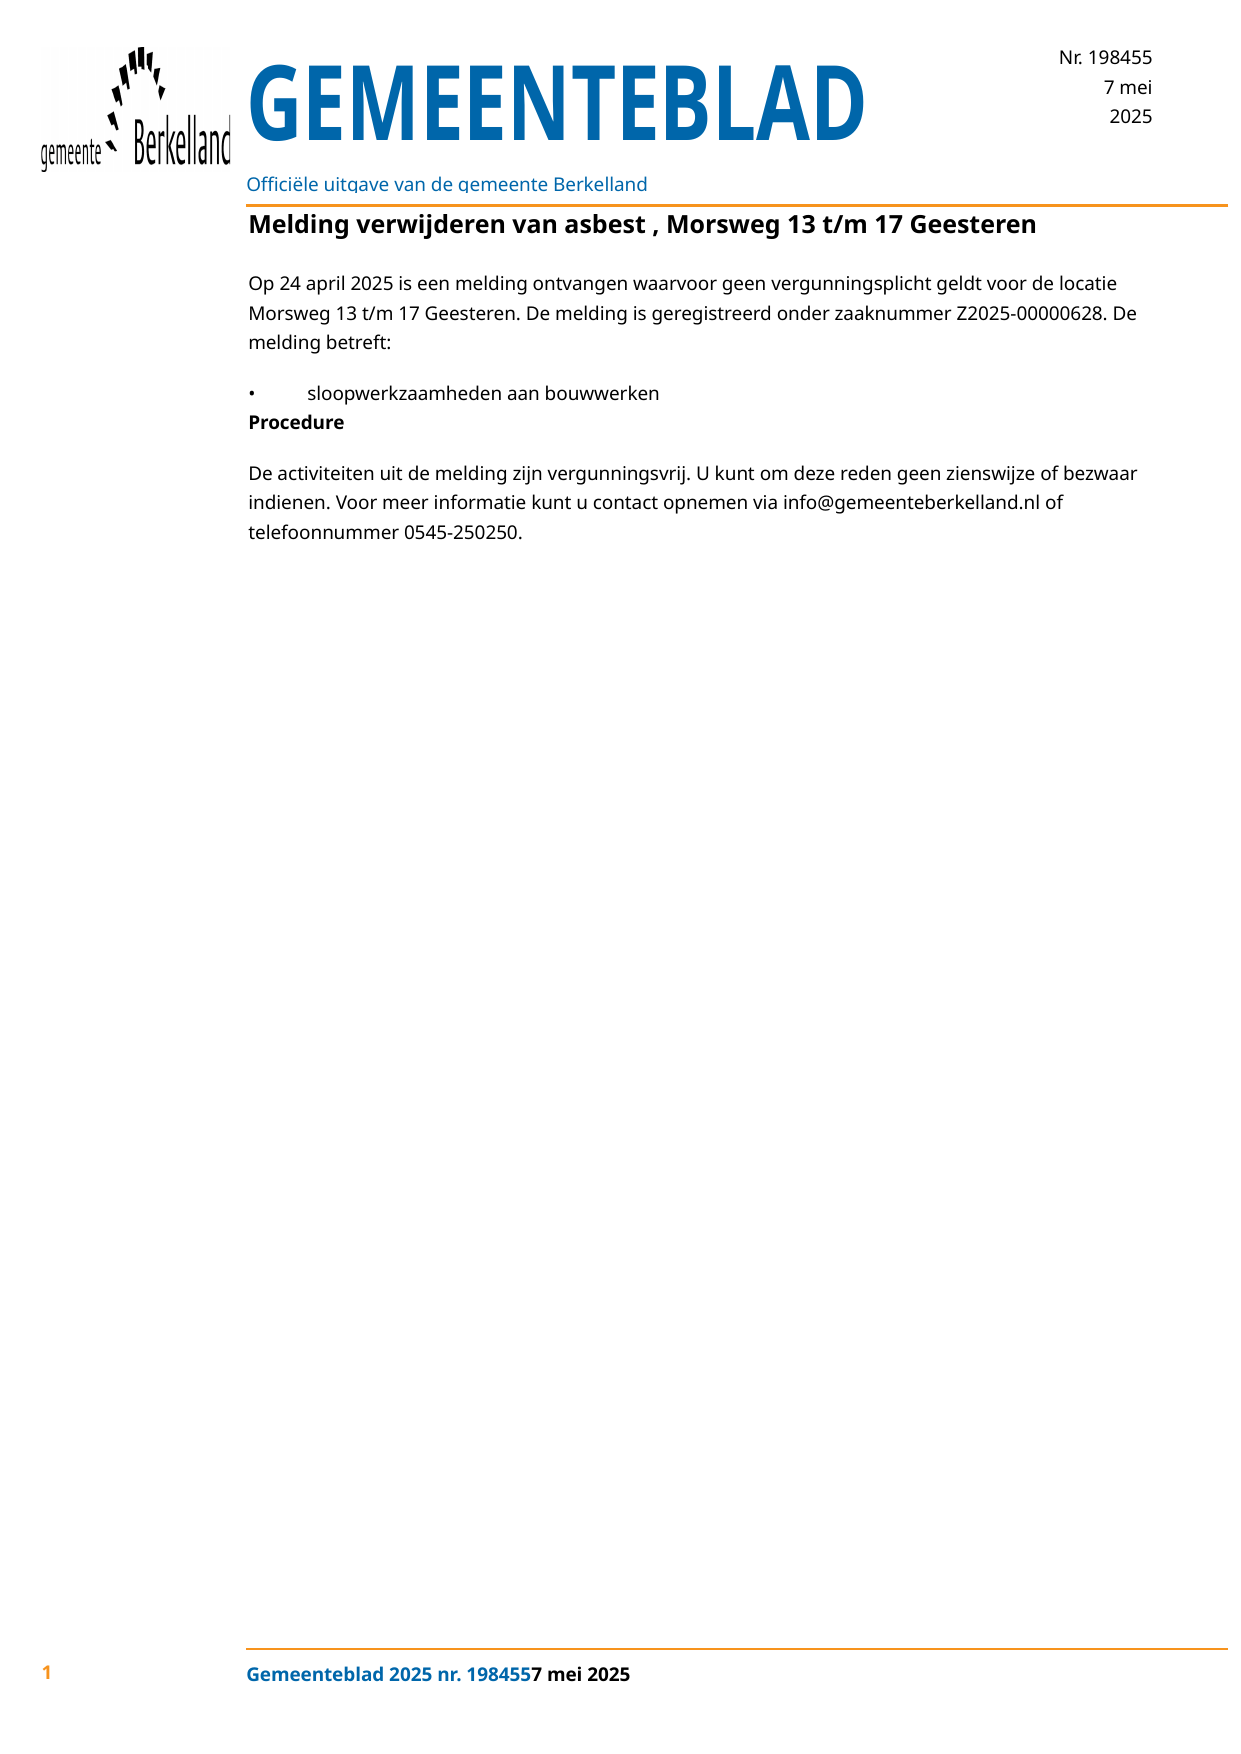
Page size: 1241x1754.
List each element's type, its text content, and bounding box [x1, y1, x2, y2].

picture [41, 47, 231, 172]
text Procedure [248, 409, 1152, 435]
text De activiteiten uit de melding zijn vergunningsvrij. U kunt om deze reden geen zienswijze of bezwaar indienen. Voor meer informatie kunt u contact opnemen via info@gemeenteberkelland.nl of telefoonnummer 0545-250250. [248, 460, 1152, 545]
text Melding verwijderen van asbest , Morsweg 13 t/m 17 Geesteren [248, 207, 1152, 241]
list sloopwerkzaamheden aan bouwwerken [248, 380, 1152, 406]
text Op 24 april 2025 is een melding ontvangen waarvoor geen vergunningsplicht geldt voor de locatie Morsweg 13 t/m 17 Geesteren. De melding is geregistreerd onder zaaknummer Z2025-00000628. De melding betreft: [248, 270, 1152, 355]
